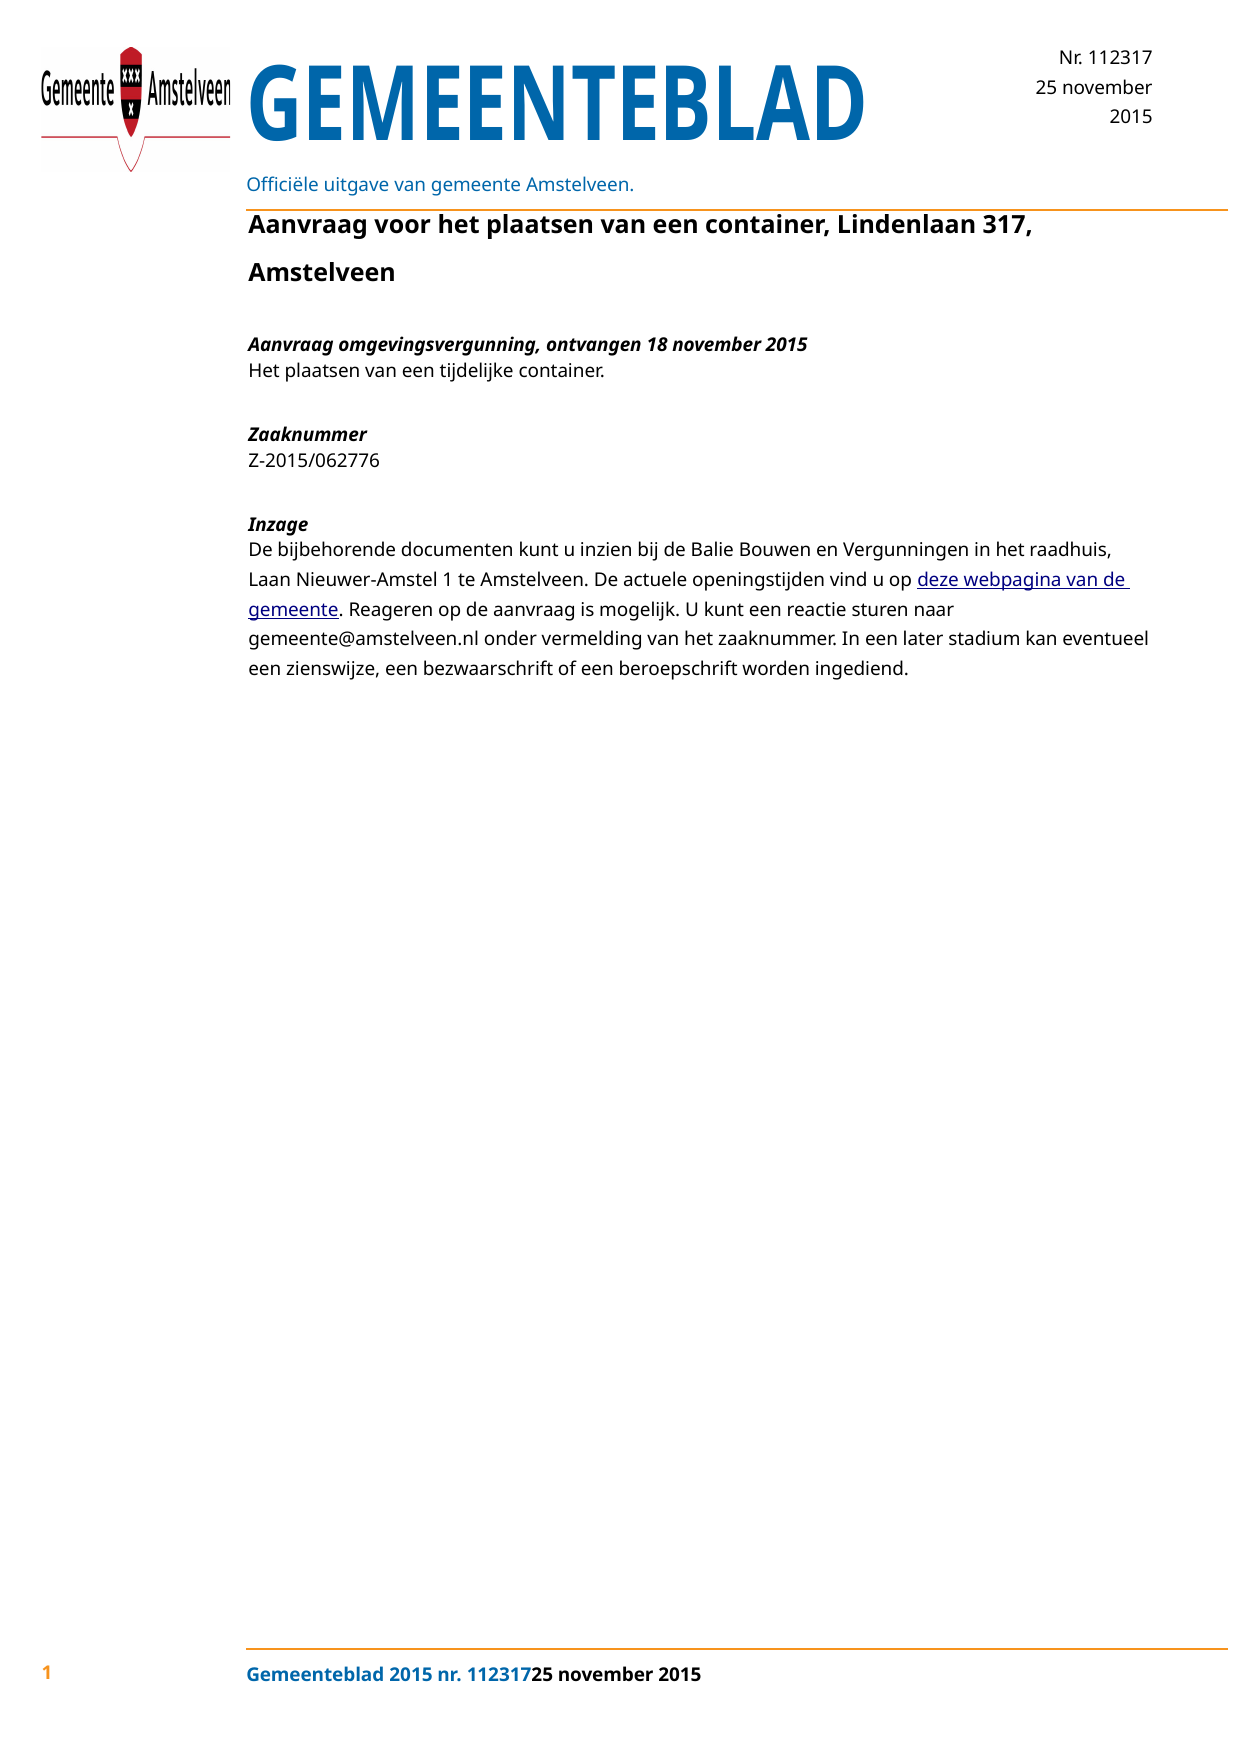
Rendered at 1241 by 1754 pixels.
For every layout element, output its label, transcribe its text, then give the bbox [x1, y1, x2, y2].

text Aanvraag voor het plaatsen van een container, Lindenlaan 317, Amstelveen [248, 211, 1152, 288]
picture [41, 47, 231, 172]
text Z-2015/062776 [248, 447, 1152, 473]
text Inzage [248, 511, 1152, 537]
text Zaaknummer [248, 421, 1152, 447]
text Aanvraag omgevingsvergunning, ontvangen 18 november 2015 [248, 331, 1152, 357]
text Het plaatsen van een tijdelijke container. [248, 357, 1152, 383]
text De bijbehorende documenten kunt u inzien bij de Balie Bouwen en Vergunningen in het raadhuis, Laan Nieuwer-Amstel 1 te Amstelveen. De actuele openingstijden vind u op deze webpagina van de gemeente. Reageren op de aanvraag is mogelijk. U kunt een reactie sturen naar gemeente@amstelveen.nl onder vermelding van het zaaknummer. In een later stadium kan eventueel een zienswijze, een bezwaarschrift of een beroepschrift worden ingediend. [248, 537, 1152, 681]
